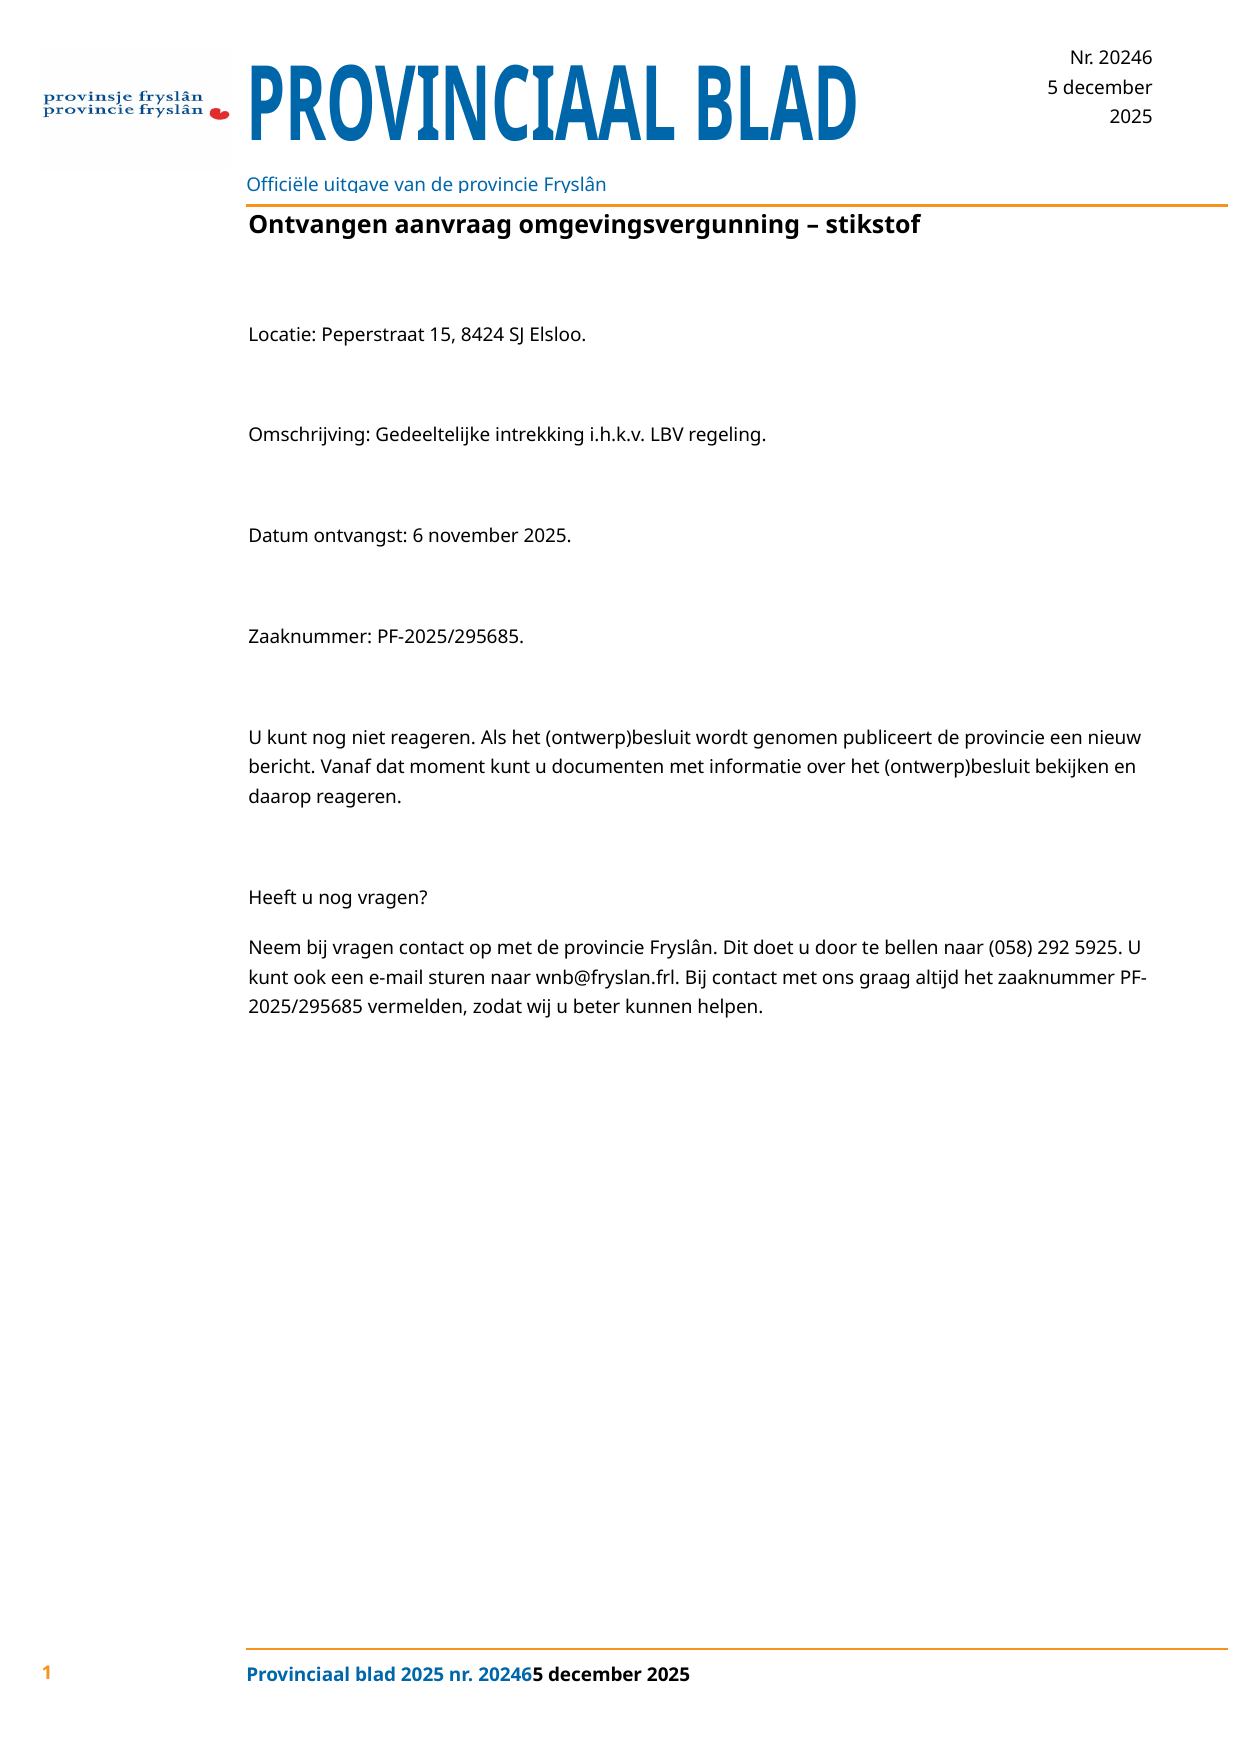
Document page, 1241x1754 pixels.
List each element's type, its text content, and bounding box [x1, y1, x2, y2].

picture [41, 47, 231, 172]
text Omschrijving: Gedeeltelijke intrekking i.h.k.v. LBV regeling. [248, 422, 1152, 447]
text Neem bij vragen contact op met de provincie Fryslân. Dit doet u door te bellen naar (058) 292 5925. U kunt ook een e-mail sturen naar wnb@fryslan.frl. Bij contact met ons graag altijd het zaaknummer PF-2025/295685 vermelden, zodat wij u beter kunnen helpen. [248, 934, 1152, 1019]
text Locatie: Peperstraat 15, 8424 SJ Elsloo. [248, 321, 1152, 346]
text U kunt nog niet reageren. Als het (ontwerp)besluit wordt genomen publiceert de provincie een nieuw bericht. Vanaf dat moment kunt u documenten met informatie over het (ontwerp)besluit bekijken en daarop reageren. [248, 724, 1152, 809]
text Zaaknummer: PF-2025/295685. [248, 623, 1152, 649]
text Datum ontvangst: 6 november 2025. [248, 522, 1152, 548]
text Heeft u nog vragen? [248, 884, 1152, 910]
text Ontvangen aanvraag omgevingsvergunning – stikstof [248, 207, 1152, 241]
